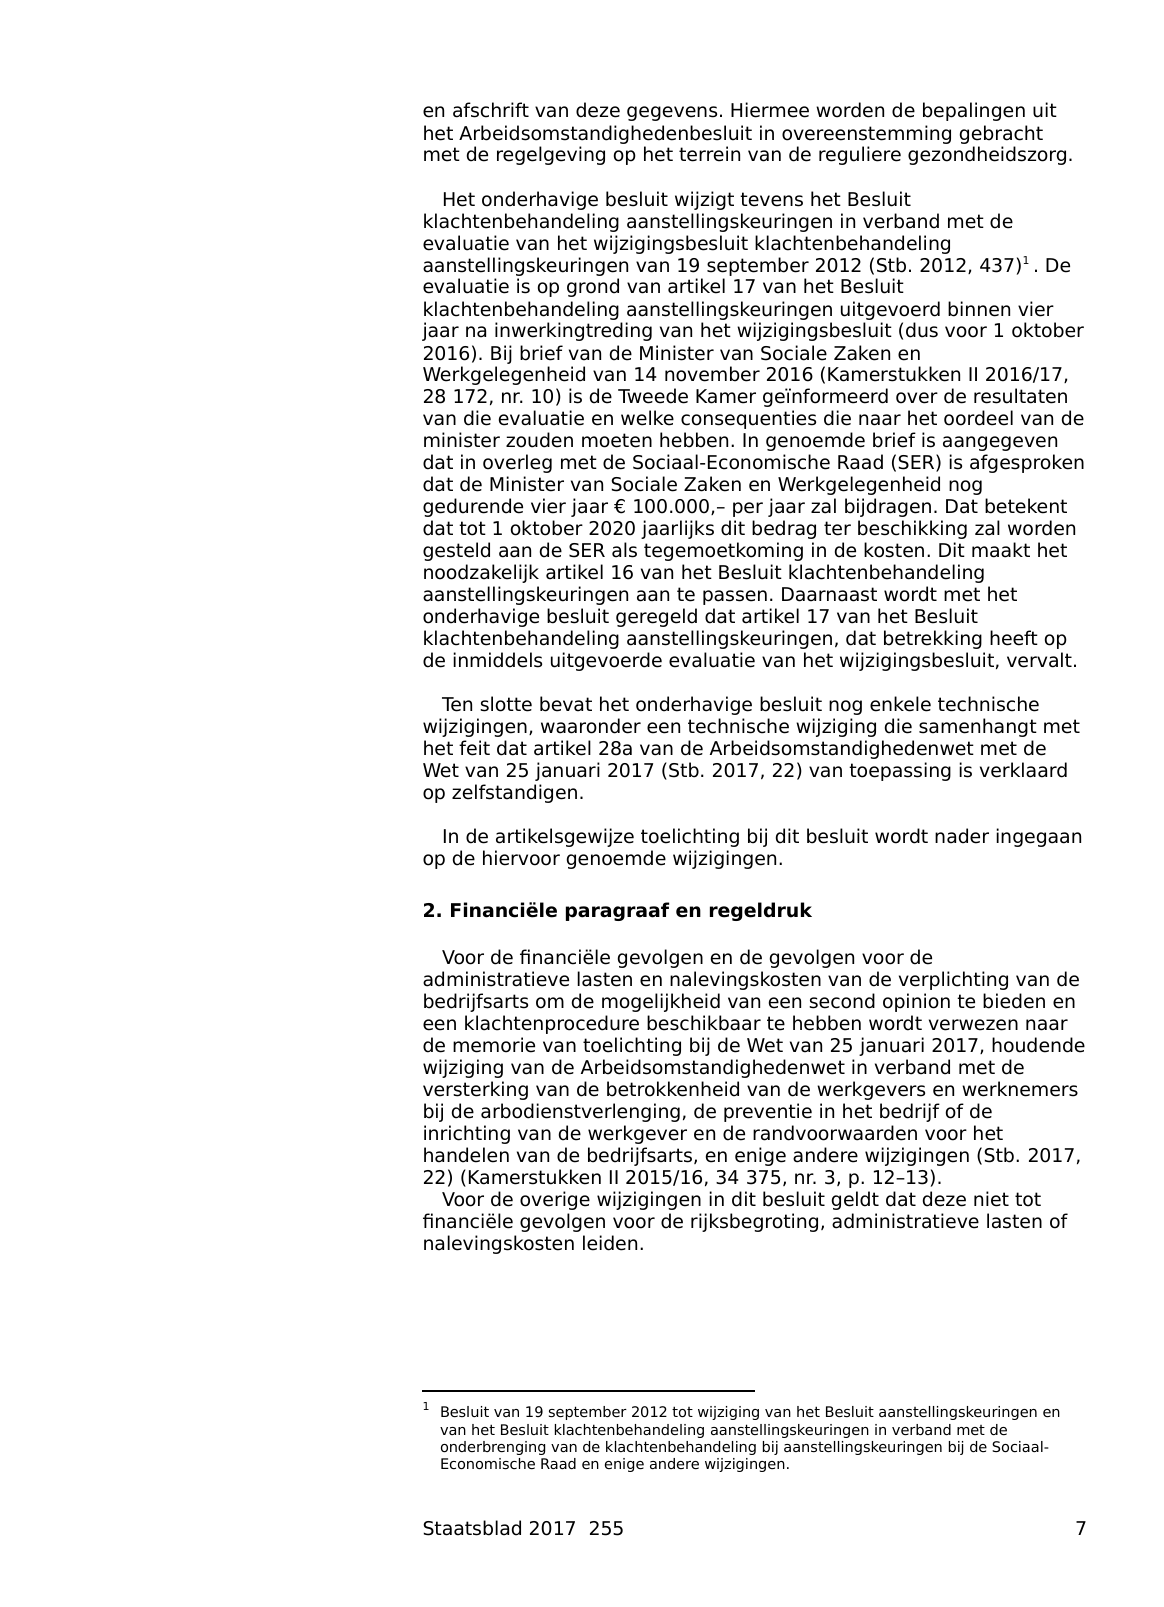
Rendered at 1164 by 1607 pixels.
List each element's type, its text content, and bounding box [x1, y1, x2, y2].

text Besluit van 19 september 2012 tot wijziging van het Besluit aanstellingskeuringen en van het Besluit klachtenbehandeling aanstellingskeuringen in verband met de onderbrenging van de klachtenbehandeling bij aanstellingskeuringen bij de Sociaal-Economische Raad en enige andere wijzigingen. [422, 1400, 1087, 1473]
text en afschrift van deze gegevens. Hiermee worden de bepalingen uit het Arbeidsomstandighedenbesluit in overeenstemming gebracht met de regelgeving op het terrein van de reguliere gezondheidszorg. [422, 100, 1087, 166]
text Ten slotte bevat het onderhavige besluit nog enkele technische wijzigingen, waaronder een technische wijziging die samenhangt met het feit dat artikel 28a van de Arbeidsomstandighedenwet met de Wet van 25 januari 2017 (Stb. 2017, 22) van toepassing is verklaard op zelfstandigen. [422, 694, 1087, 804]
text In de artikelsgewijze toelichting bij dit besluit wordt nader ingegaan op de hiervoor genoemde wijzigingen. [422, 826, 1087, 870]
subtitle 2. Financiële paragraaf en regeldruk [422, 900, 1087, 922]
text Voor de financiële gevolgen en de gevolgen voor de administratieve lasten en nalevingskosten van de verplichting van de bedrijfsarts om de mogelijkheid van een second opinion te bieden en een klachtenprocedure beschikbaar te hebben wordt verwezen naar de memorie van toelichting bij de Wet van 25 januari 2017, houdende wijziging van de Arbeidsomstandighedenwet in verband met de versterking van de betrokkenheid van de werkgevers en werknemers bij de arbodienstverlenging, de preventie in het bedrijf of de inrichting van de werkgever en de randvoorwaarden voor het handelen van de bedrijfsarts, en enige andere wijzigingen (Stb. 2017, 22) (Kamerstukken II 2015/16, 34 375, nr. 3, p. 12–13). [422, 947, 1087, 1189]
text Voor de overige wijzigingen in dit besluit geldt dat deze niet tot financiële gevolgen voor de rijksbegroting, administratieve lasten of nalevingskosten leiden. [422, 1189, 1087, 1255]
text Het onderhavige besluit wijzigt tevens het Besluit klachtenbehandeling aanstellingskeuringen in verband met de evaluatie van het wijzigingsbesluit klachtenbehandeling aanstellingskeuringen van 19 september 2012 (Stb. 2012, 437). De evaluatie is op grond van artikel 17 van het Besluit klachtenbehandeling aanstellingskeuringen uitgevoerd binnen vier jaar na inwerkingtreding van het wijzigingsbesluit (dus voor 1 oktober 2016). Bij brief van de Minister van Sociale Zaken en Werkgelegenheid van 14 november 2016 (Kamerstukken II 2016/17, 28 172, nr. 10) is de Tweede Kamer geïnformeerd over de resultaten van die evaluatie en welke consequenties die naar het oordeel van de minister zouden moeten hebben. In genoemde brief is aangegeven dat in overleg met de Sociaal-Economische Raad (SER) is afgesproken dat de Minister van Sociale Zaken en Werkgelegenheid nog gedurende vier jaar € 100.000,– per jaar zal bijdragen. Dat betekent dat tot 1 oktober 2020 jaarlijks dit bedrag ter beschikking zal worden gesteld aan de SER als tegemoetkoming in de kosten. Dit maakt het noodzakelijk artikel 16 van het Besluit klachtenbehandeling aanstellingskeuringen aan te passen. Daarnaast wordt met het onderhavige besluit geregeld dat artikel 17 van het Besluit klachtenbehandeling aanstellingskeuringen, dat betrekking heeft op de inmiddels uitgevoerde evaluatie van het wijzigingsbesluit, vervalt. [422, 188, 1087, 672]
